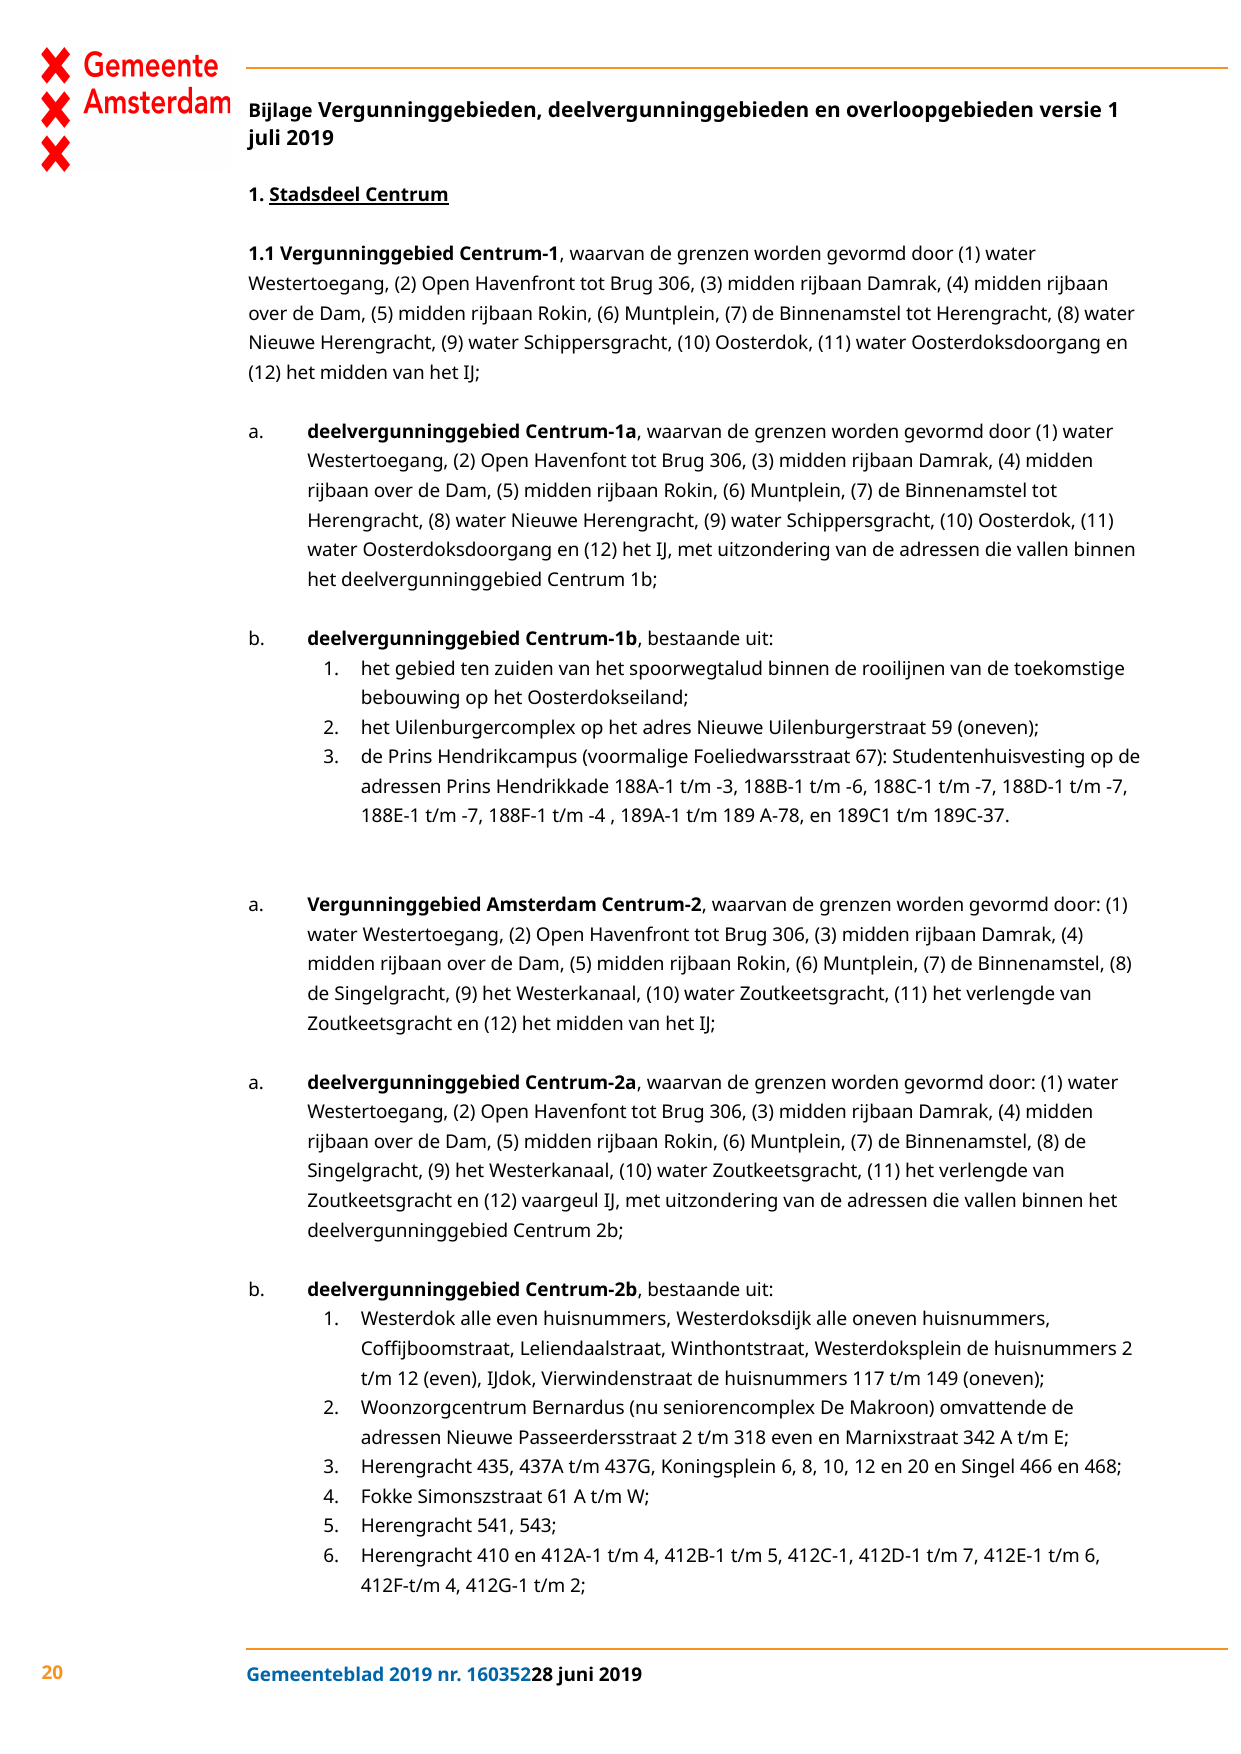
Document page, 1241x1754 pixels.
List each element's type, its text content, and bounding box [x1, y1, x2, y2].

list deelvergunninggebied Centrum-1a, waarvan de grenzen worden gevormd door (1) water Westertoegang, (2) Open Havenfont tot Brug 306, (3) midden rijbaan Damrak, (4) midden rijbaan over de Dam, (5) midden rijbaan Rokin, (6) Muntplein, (7) de Binnenamstel tot Herengracht, (8) water Nieuwe Herengracht, (9) water Schippersgracht, (10) Oosterdok, (11) water Oosterdoksdoorgang en (12) het IJ, met uitzondering van de adressen die vallen binnen het deelvergunninggebied Centrum 1b; [248, 418, 1152, 592]
list Westerdok alle even huisnummers, Westerdoksdijk alle oneven huisnummers, Coffijboomstraat, Leliendaalstraat, Winthontstraat, Westerdoksplein de huisnummers 2 t/m 12 (even), IJdok, Vierwindenstraat de huisnummers 117 t/m 149 (oneven); [323, 1306, 1152, 1390]
text 1. Stadsdeel Centrum [248, 181, 1152, 207]
list deelvergunninggebied Centrum-2a, waarvan de grenzen worden gevormd door: (1) water Westertoegang, (2) Open Havenfont tot Brug 306, (3) midden rijbaan Damrak, (4) midden rijbaan over de Dam, (5) midden rijbaan Rokin, (6) Muntplein, (7) de Binnenamstel, (8) de Singelgracht, (9) het Westerkanaal, (10) water Zoutkeetsgracht, (11) het verlengde van Zoutkeetsgracht en (12) vaargeul IJ, met uitzondering van de adressen die vallen binnen het deelvergunninggebied Centrum 2b; [248, 1069, 1152, 1242]
list Herengracht 541, 543; [323, 1513, 1152, 1538]
list het Uilenburgercomplex op het adres Nieuwe Uilenburgerstraat 59 (oneven); [323, 714, 1152, 739]
list Herengracht 410 en 412A-1 t/m 4, 412B-1 t/m 5, 412C-1, 412D-1 t/m 7, 412E-1 t/m 6, 412F-t/m 4, 412G-1 t/m 2; [323, 1542, 1152, 1597]
list het gebied ten zuiden van het spoorwegtalud binnen de rooilijnen van de toekomstige bebouwing op het Oosterdokseiland; [323, 655, 1152, 710]
text 1.1 Vergunninggebied Centrum-1, waarvan de grenzen worden gevormd door (1) water Westertoegang, (2) Open Havenfront tot Brug 306, (3) midden rijbaan Damrak, (4) midden rijbaan over de Dam, (5) midden rijbaan Rokin, (6) Muntplein, (7) de Binnenamstel tot Herengracht, (8) water Nieuwe Herengracht, (9) water Schippersgracht, (10) Oosterdok, (11) water Oosterdoksdoorgang en (12) het midden van het IJ; [248, 241, 1152, 384]
list Woonzorgcentrum Bernardus (nu seniorencomplex De Makroon) omvattende de adressen Nieuwe Passeerdersstraat 2 t/m 318 even en Marnixstraat 342 A t/m E; [323, 1394, 1152, 1449]
picture [41, 47, 231, 172]
list Vergunninggebied Amsterdam Centrum-2, waarvan de grenzen worden gevormd door: (1) water Westertoegang, (2) Open Havenfront tot Brug 306, (3) midden rijbaan Damrak, (4) midden rijbaan over de Dam, (5) midden rijbaan Rokin, (6) Muntplein, (7) de Binnenamstel, (8) de Singelgracht, (9) het Westerkanaal, (10) water Zoutkeetsgracht, (11) het verlengde van Zoutkeetsgracht en (12) het midden van het IJ; [248, 891, 1152, 1035]
list Herengracht 435, 437A t/m 437G, Koningsplein 6, 8, 10, 12 en 20 en Singel 466 en 468; [323, 1453, 1152, 1479]
text Bijlage Vergunninggebieden, deelvergunninggebieden en overloopgebieden versie 1 juli 2019 [248, 95, 1152, 152]
list deelvergunninggebied Centrum-2b, bestaande uit: [248, 1276, 1152, 1302]
list de Prins Hendrikcampus (voormalige Foeliedwarsstraat 67): Studentenhuisvesting op de adressen Prins Hendrikkade 188A-1 t/m -3, 188B-1 t/m -6, 188C-1 t/m -7, 188D-1 t/m -7, 188E-1 t/m -7, 188F-1 t/m -4 , 189A-1 t/m 189 A-78, en 189C1 t/m 189C-37. [323, 743, 1152, 828]
list deelvergunninggebied Centrum-1b, bestaande uit: [248, 625, 1152, 651]
list Fokke Simonszstraat 61 A t/m W; [323, 1483, 1152, 1509]
